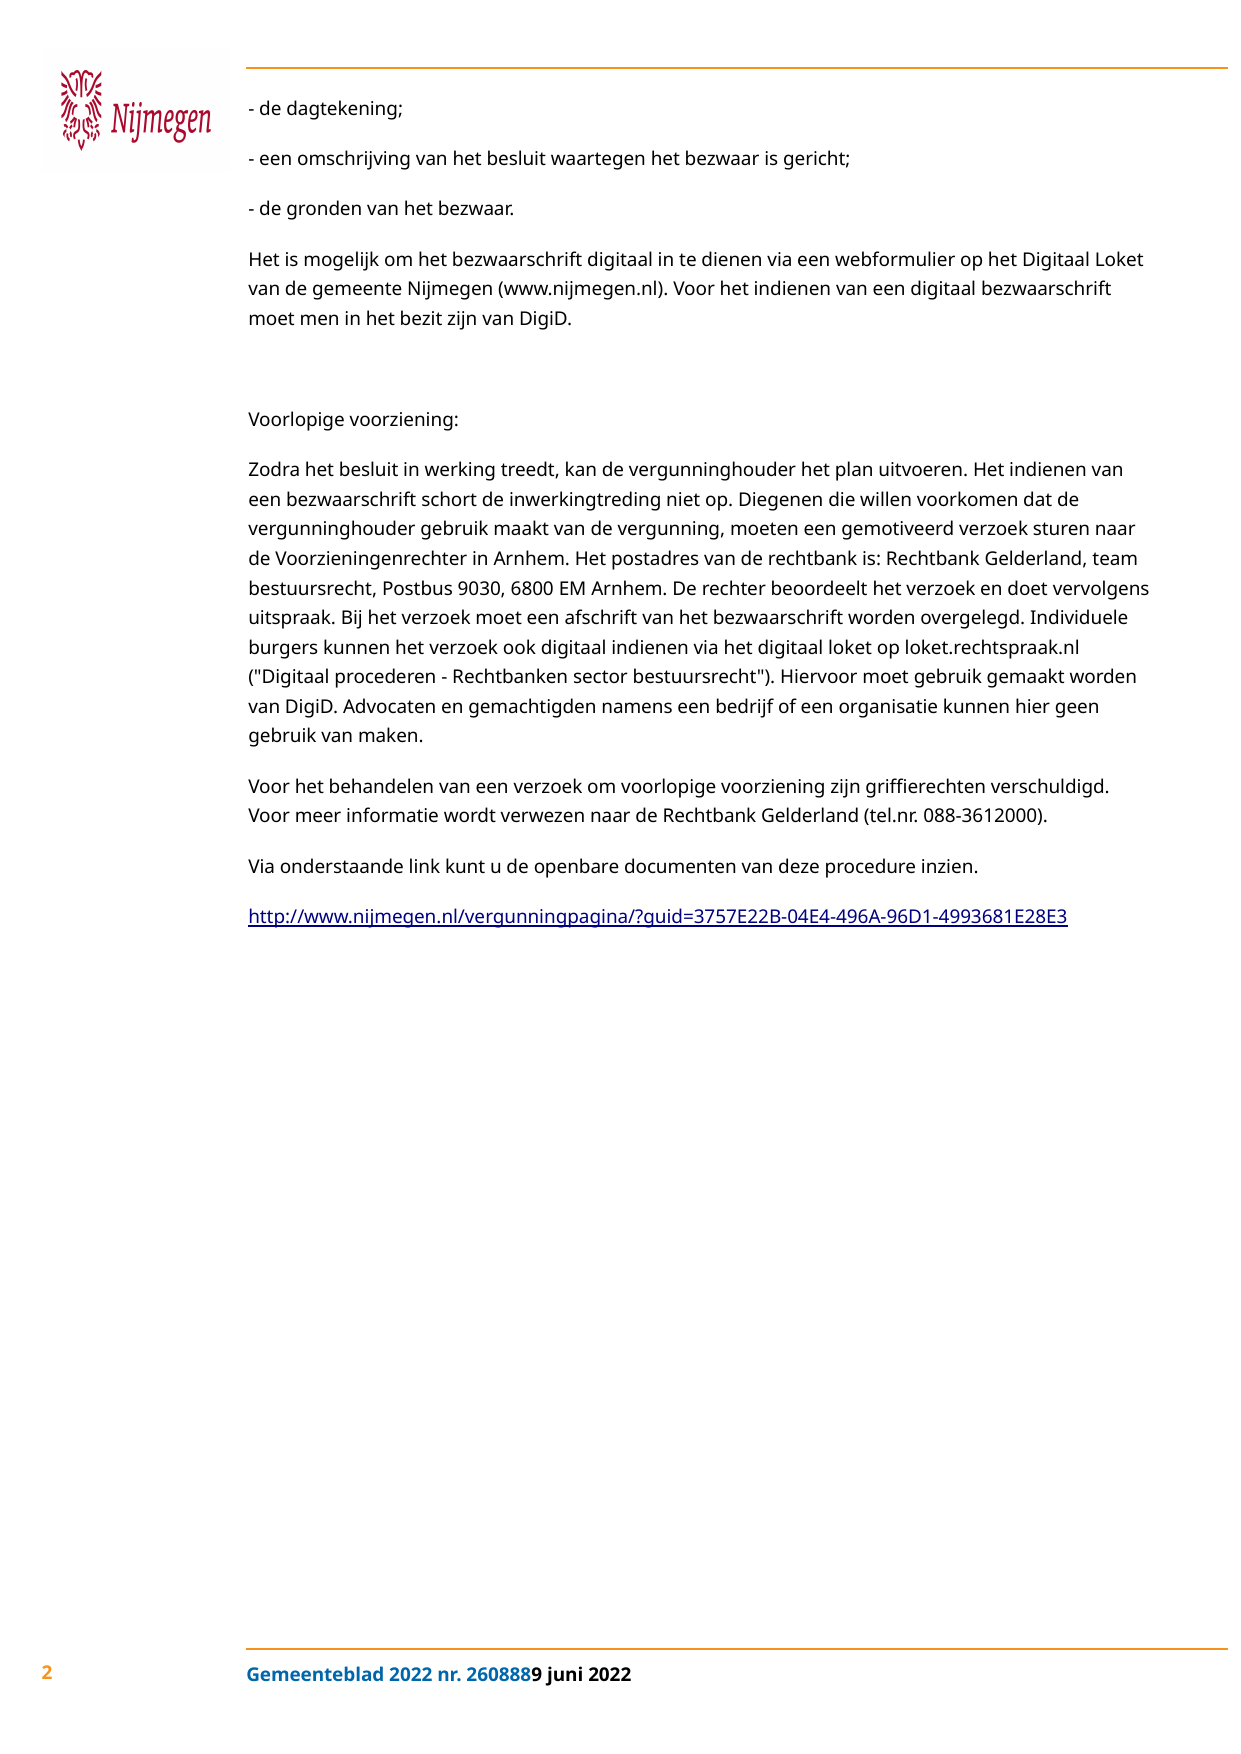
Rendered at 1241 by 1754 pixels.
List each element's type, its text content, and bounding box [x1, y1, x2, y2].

text Het is mogelijk om het bezwaarschrift digitaal in te dienen via een webformulier op het Digitaal Loket van de gemeente Nijmegen (www.nijmegen.nl). Voor het indienen van een digitaal bezwaarschrift moet men in het bezit zijn van DigiD. [248, 246, 1152, 331]
text - de gronden van het bezwaar. [248, 196, 1152, 221]
text - een omschrijving van het besluit waartegen het bezwaar is gericht; [248, 145, 1152, 171]
text Via onderstaande link kunt u de openbare documenten van deze procedure inzien. [248, 853, 1152, 879]
text Zodra het besluit in werking treedt, kan de vergunninghouder het plan uitvoeren. Het indienen van een bezwaarschrift schort de inwerkingtreding niet op. Diegenen die willen voorkomen dat de vergunninghouder gebruik maakt van de vergunning, moeten een gemotiveerd verzoek sturen naar de Voorzieningenrechter in Arnhem. Het postadres van de rechtbank is: Rechtbank Gelderland, team bestuursrecht, Postbus 9030, 6800 EM Arnhem. De rechter beoordeelt het verzoek en doet vervolgens uitspraak. Bij het verzoek moet een afschrift van het bezwaarschrift worden overgelegd. Individuele burgers kunnen het verzoek ook digitaal indienen via het digitaal loket op loket.rechtspraak.nl ("Digitaal procederen - Rechtbanken sector bestuursrecht"). Hiervoor moet gebruik gemaakt worden van DigiD. Advocaten en gemachtigden namens een bedrijf of een organisatie kunnen hier geen gebruik van maken. [248, 456, 1152, 748]
picture [41, 47, 231, 172]
text Voorlopige voorziening: [248, 406, 1152, 432]
text - de dagtekening; [248, 95, 1152, 121]
text Voor het behandelen van een verzoek om voorlopige voorziening zijn griffierechten verschuldigd. Voor meer informatie wordt verwezen naar de Rechtbank Gelderland (tel.nr. 088-3612000). [248, 773, 1152, 828]
text http://www.nijmegen.nl/vergunningpagina/?guid=3757E22B-04E4-496A-96D1-4993681E28E3 [248, 903, 1152, 929]
